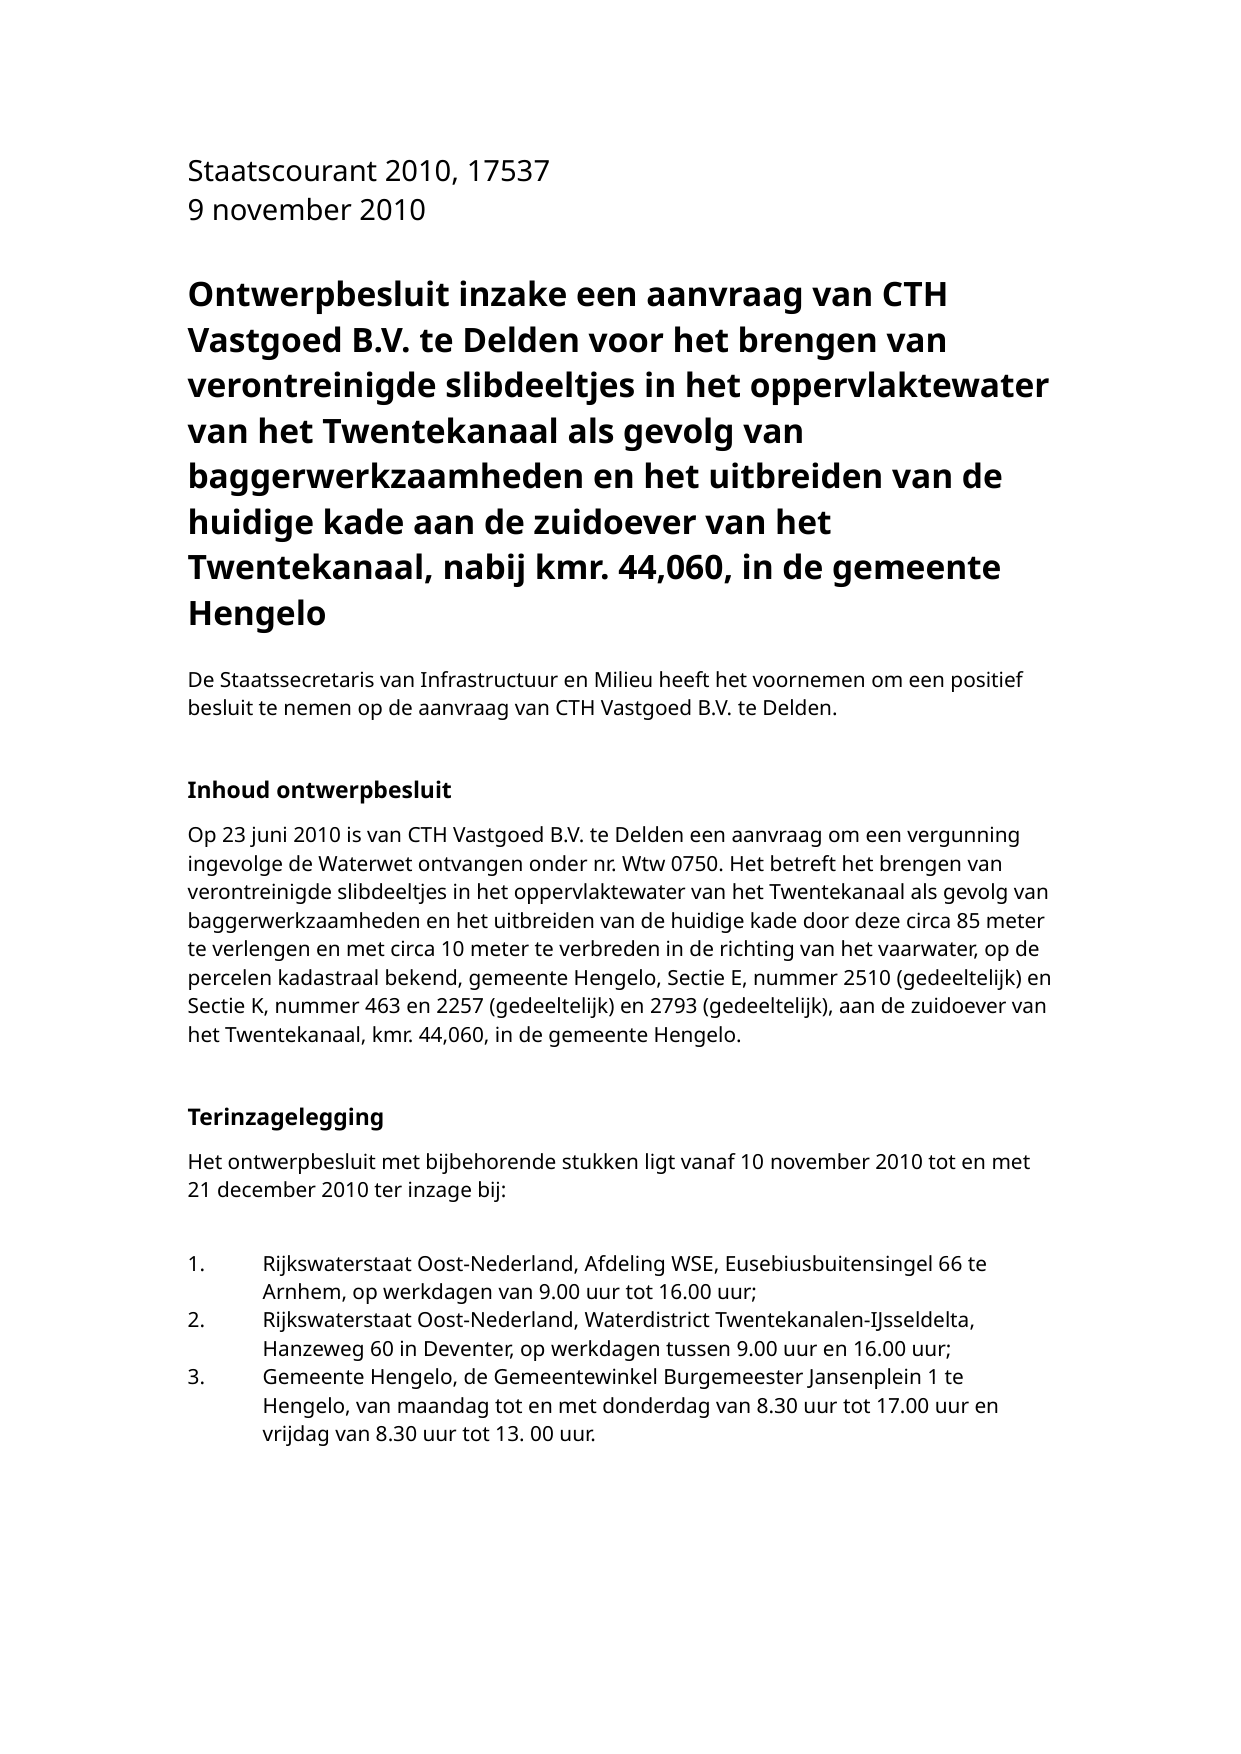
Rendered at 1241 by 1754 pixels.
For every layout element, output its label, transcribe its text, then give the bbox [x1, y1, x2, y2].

list Rijkswaterstaat Oost-Nederland, Waterdistrict Twentekanalen-IJsseldelta, Hanzeweg 60 in Deventer, op werkdagen tussen 9.00 uur en 16.00 uur; [187, 1306, 1053, 1362]
text De Staatssecretaris van Infrastructuur en Milieu heeft het voornemen om een positief besluit te nemen op de aanvraag van CTH Vastgoed B.V. te Delden. [187, 665, 1053, 722]
text Op 23 juni 2010 is van CTH Vastgoed B.V. te Delden een aanvraag om een vergunning ingevolge de Waterwet ontvangen onder nr. Wtw 0750. Het betreft het brengen van verontreinigde slibdeeltjes in het oppervlaktewater van het Twentekanaal als gevolg van baggerwerkzaamheden en het uitbreiden van de huidige kade door deze circa 85 meter te verlengen en met circa 10 meter te verbreden in de richting van het vaarwater, op de percelen kadastraal bekend, gemeente Hengelo, Sectie E, nummer 2510 (gedeeltelijk) en Sectie K, nummer 463 en 2257 (gedeeltelijk) en 2793 (gedeeltelijk), aan de zuidoever van het Twentekanaal, kmr. 44,060, in de gemeente Hengelo. [187, 821, 1053, 1048]
list Rijkswaterstaat Oost-Nederland, Afdeling WSE, Eusebiusbuitensingel 66 te Arnhem, op werkdagen van 9.00 uur tot 16.00 uur; [187, 1249, 1053, 1306]
subtitle Terinzagelegging [187, 1101, 1053, 1132]
text Staatscourant 2010, 17537 [187, 150, 1053, 190]
list Gemeente Hengelo, de Gemeentewinkel Burgemeester Jansenplein 1 te Hengelo, van maandag tot en met donderdag van 8.30 uur tot 17.00 uur en vrijdag van 8.30 uur tot 13. 00 uur. [187, 1362, 1053, 1448]
subtitle Inhoud ontwerpbesluit [187, 774, 1053, 806]
text 9 november 2010 [187, 190, 1053, 229]
subtitle Ontwerpbesluit inzake een aanvraag van CTH Vastgoed B.V. te Delden voor het brengen van verontreinigde slibdeeltjes in het oppervlaktewater van het Twentekanaal als gevolg van baggerwerkzaamheden en het uitbreiden van de huidige kade aan de zuidoever van het Twentekanaal, nabij kmr. 44,060, in de gemeente Hengelo [187, 271, 1053, 635]
text Het ontwerpbesluit met bijbehorende stukken ligt vanaf 10 november 2010 tot en met 21 december 2010 ter inzage bij: [187, 1147, 1053, 1204]
